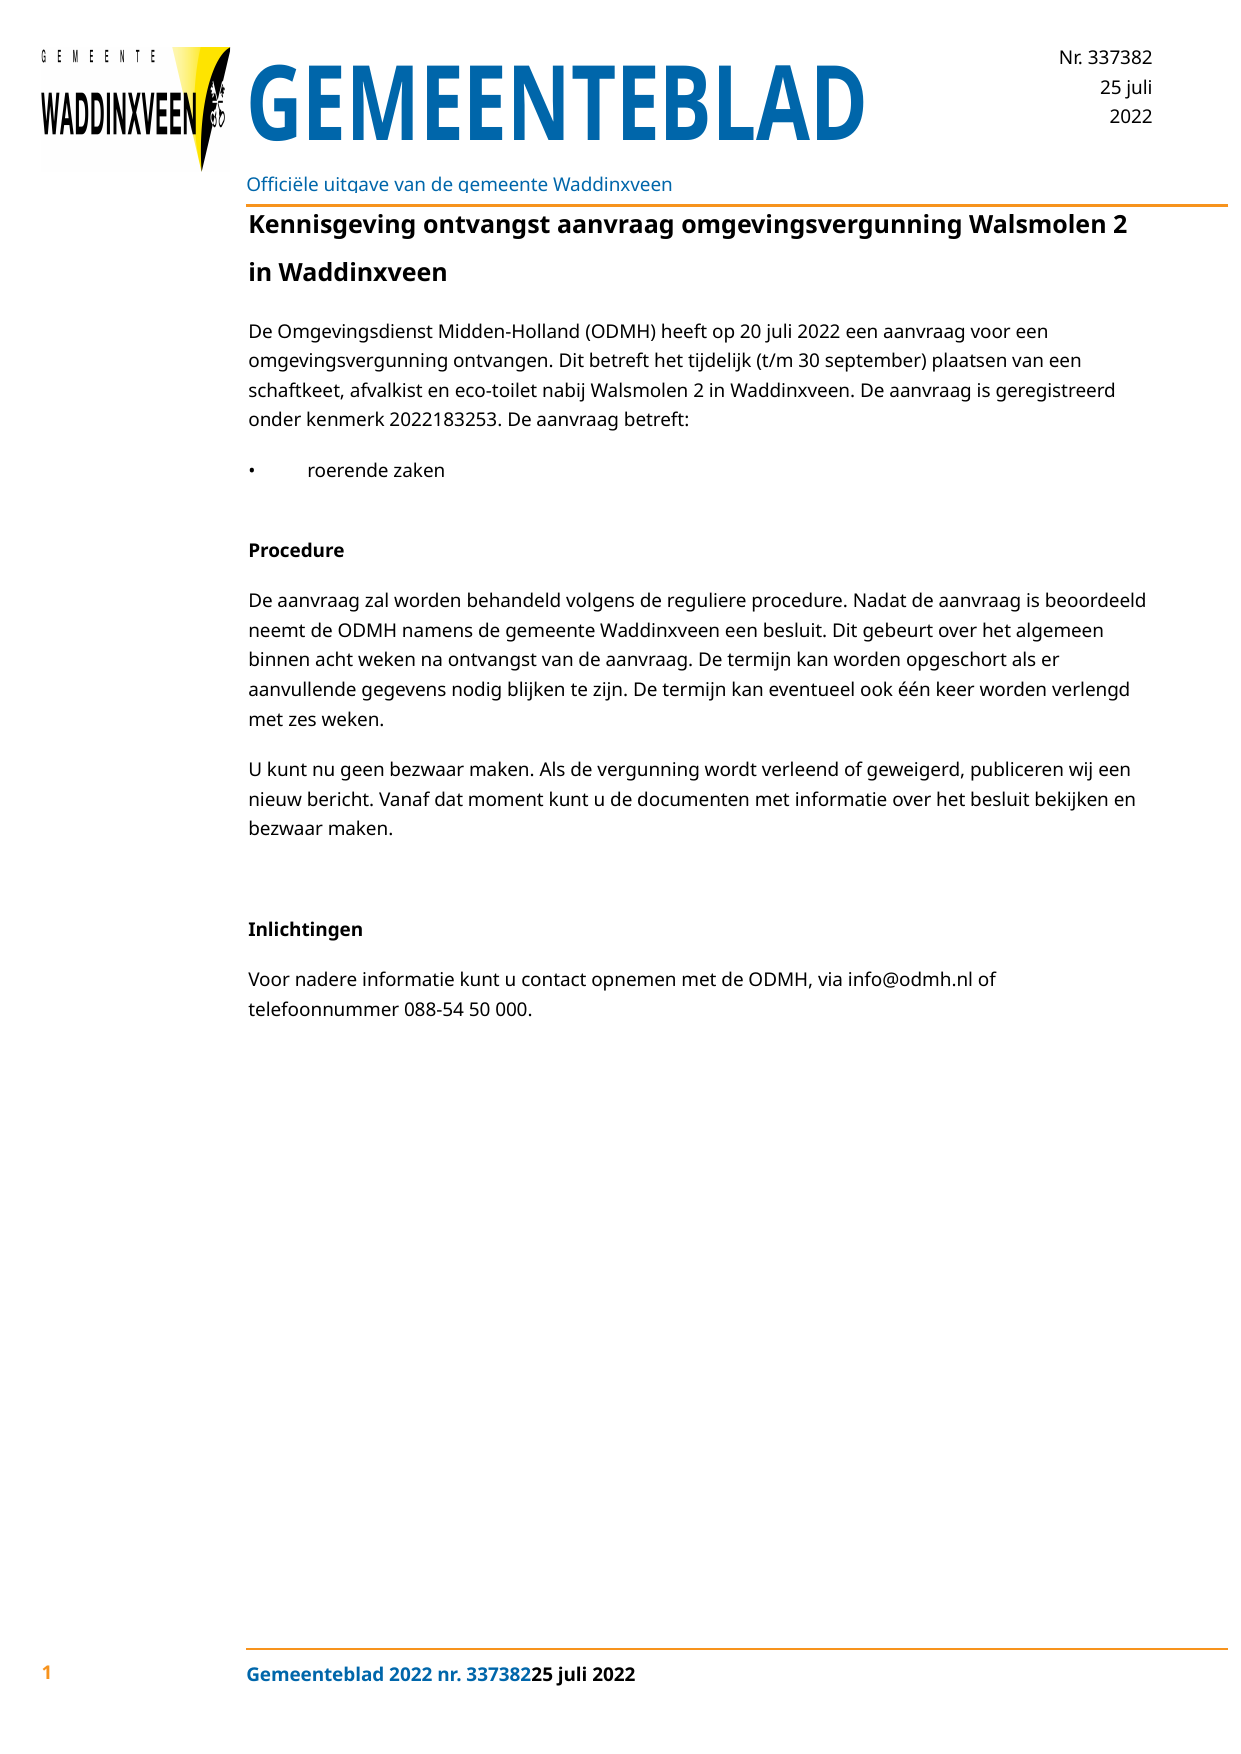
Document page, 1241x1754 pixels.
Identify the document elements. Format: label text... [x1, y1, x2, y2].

text Voor nadere informatie kunt u contact opnemen met de ODMH, via info@odmh.nl of telefoonnummer 088-54 50 000. [248, 967, 1152, 1022]
text Kennisgeving ontvangst aanvraag omgevingsvergunning Walsmolen 2 in Waddinxveen [248, 207, 1152, 288]
text Procedure [248, 537, 1152, 563]
text U kunt nu geen bezwaar maken. Als de vergunning wordt verleend of geweigerd, publiceren wij een nieuw bericht. Vanaf dat moment kunt u de documenten met informatie over het besluit bekijken en bezwaar maken. [248, 756, 1152, 841]
list roerende zaken [248, 457, 1152, 483]
text Inlichtingen [248, 916, 1152, 942]
text De aanvraag zal worden behandeld volgens de reguliere procedure. Nadat de aanvraag is beoordeeld neemt de ODMH namens de gemeente Waddinxveen een besluit. Dit gebeurt over het algemeen binnen acht weken na ontvangst van de aanvraag. De termijn kan worden opgeschort als er aanvullende gegevens nodig blijken te zijn. De termijn kan eventueel ook één keer worden verlengd met zes weken. [248, 587, 1152, 732]
picture [41, 47, 231, 172]
text De Omgevingsdienst Midden-Holland (ODMH) heeft op 20 juli 2022 een aanvraag voor een omgevingsvergunning ontvangen. Dit betreft het tijdelijk (t/m 30 september) plaatsen van een schaftkeet, afvalkist en eco-toilet nabij Walsmolen 2 in Waddinxveen. De aanvraag is geregistreerd onder kenmerk 2022183253. De aanvraag betreft: [248, 318, 1152, 432]
